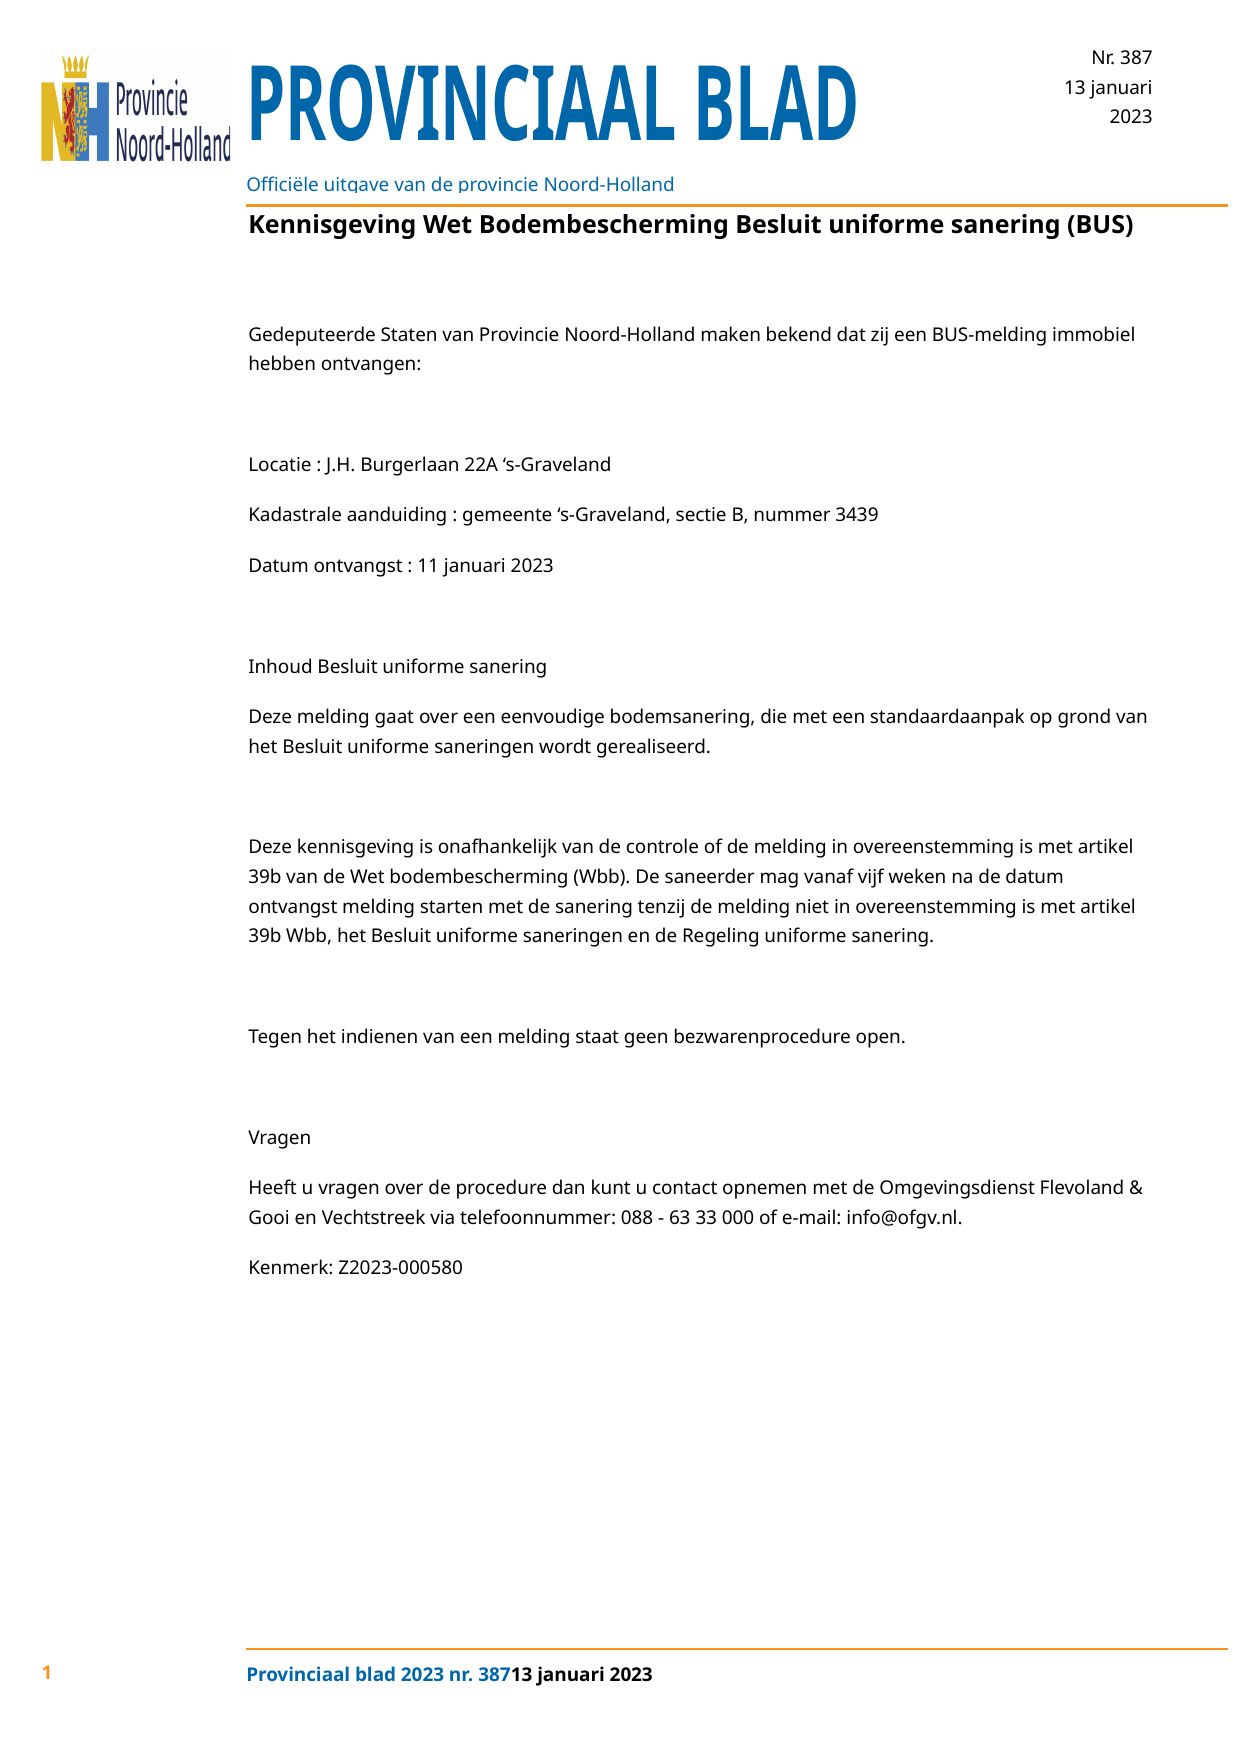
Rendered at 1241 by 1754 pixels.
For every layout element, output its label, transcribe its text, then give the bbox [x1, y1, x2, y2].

text Vragen [248, 1124, 1152, 1150]
text Deze kennisgeving is onafhankelijk van de controle of de melding in overeenstemming is met artikel 39b van de Wet bodembescherming (Wbb). De saneerder mag vanaf vijf weken na de datum ontvangst melding starten met de sanering tenzij de melding niet in overeenstemming is met artikel 39b Wbb, het Besluit uniforme saneringen en de Regeling uniforme sanering. [248, 834, 1152, 948]
text Deze melding gaat over een eenvoudige bodemsanering, die met een standaardaanpak op grond van het Besluit uniforme saneringen wordt gerealiseerd. [248, 703, 1152, 758]
picture [41, 47, 231, 172]
text Datum ontvangst : 11 januari 2023 [248, 552, 1152, 578]
text Gedeputeerde Staten van Provincie Noord-Holland maken bekend dat zij een BUS-melding immobiel hebben ontvangen: [248, 321, 1152, 376]
text Inhoud Besluit uniforme sanering [248, 653, 1152, 678]
text Locatie : J.H. Burgerlaan 22A ‘s-Graveland [248, 451, 1152, 477]
text Kenmerk: Z2023-000580 [248, 1254, 1152, 1280]
text Kennisgeving Wet Bodembescherming Besluit uniforme sanering (BUS) [248, 207, 1152, 241]
text Kadastrale aanduiding : gemeente ‘s-Graveland, sectie B, nummer 3439 [248, 502, 1152, 527]
text Heeft u vragen over de procedure dan kunt u contact opnemen met de Omgevingsdienst Flevoland & Gooi en Vechtstreek via telefoonnummer: 088 - 63 33 000 of e-mail: info@ofgv.nl. [248, 1174, 1152, 1230]
text Tegen het indienen van een melding staat geen bezwarenprocedure open. [248, 1023, 1152, 1049]
